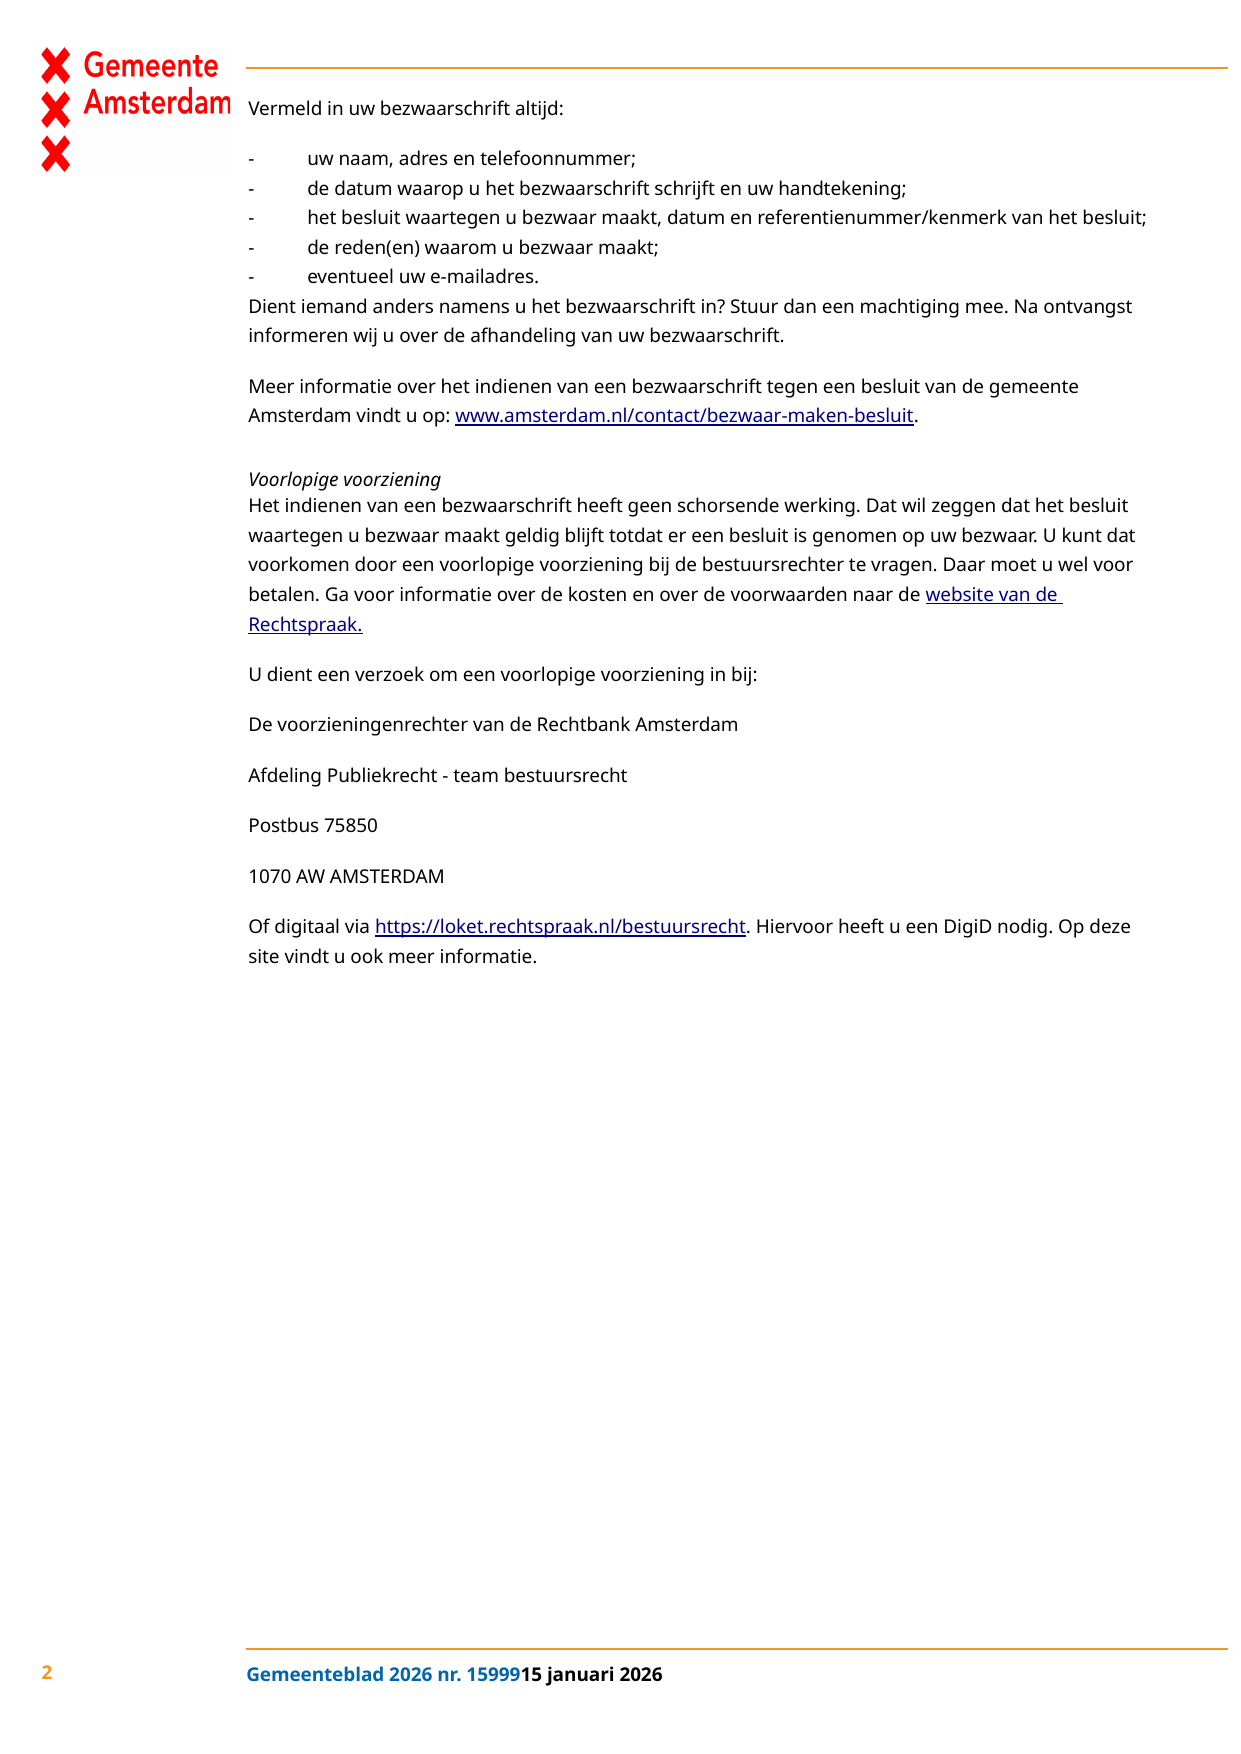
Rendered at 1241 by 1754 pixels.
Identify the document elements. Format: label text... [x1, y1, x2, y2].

text Postbus 75850 [248, 812, 1152, 838]
text Voorlopige voorziening [248, 467, 1152, 492]
list het besluit waartegen u bezwaar maakt, datum en referentienummer/kenmerk van het besluit; [248, 204, 1152, 230]
text Afdeling Publiekrecht - team bestuursrecht [248, 762, 1152, 788]
text Of digitaal via https://loket.rechtspraak.nl/bestuursrecht. Hiervoor heeft u een DigiD nodig. Op deze site vindt u ook meer informatie. [248, 913, 1152, 968]
text Het indienen van een bezwaarschrift heeft geen schorsende werking. Dat wil zeggen dat het besluit waartegen u bezwaar maakt geldig blijft totdat er een besluit is genomen op uw bezwaar. U kunt dat voorkomen door een voorlopige voorziening bij de bestuursrechter te vragen. Daar moet u wel voor betalen. Ga voor informatie over de kosten en over de voorwaarden naar de website van de Rechtspraak. [248, 492, 1152, 636]
text Vermeld in uw bezwaarschrift altijd: [248, 95, 1152, 121]
text U dient een verzoek om een voorlopige voorziening in bij: [248, 661, 1152, 687]
list uw naam, adres en telefoonnummer; [248, 145, 1152, 171]
text 1070 AW AMSTERDAM [248, 863, 1152, 888]
text Meer informatie over het indienen van een bezwaarschrift tegen een besluit van de gemeente Amsterdam vindt u op: www.amsterdam.nl/contact/bezwaar-maken-besluit. [248, 373, 1152, 428]
list de reden(en) waarom u bezwaar maakt; [248, 234, 1152, 260]
list de datum waarop u het bezwaarschrift schrijft en uw handtekening; [248, 175, 1152, 201]
list eventueel uw e-mailadres. [248, 263, 1152, 289]
text De voorzieningenrechter van de Rechtbank Amsterdam [248, 712, 1152, 737]
text Dient iemand anders namens u het bezwaarschrift in? Stuur dan een machtiging mee. Na ontvangst informeren wij u over de afhandeling van uw bezwaarschrift. [248, 293, 1152, 348]
picture [41, 47, 231, 172]
